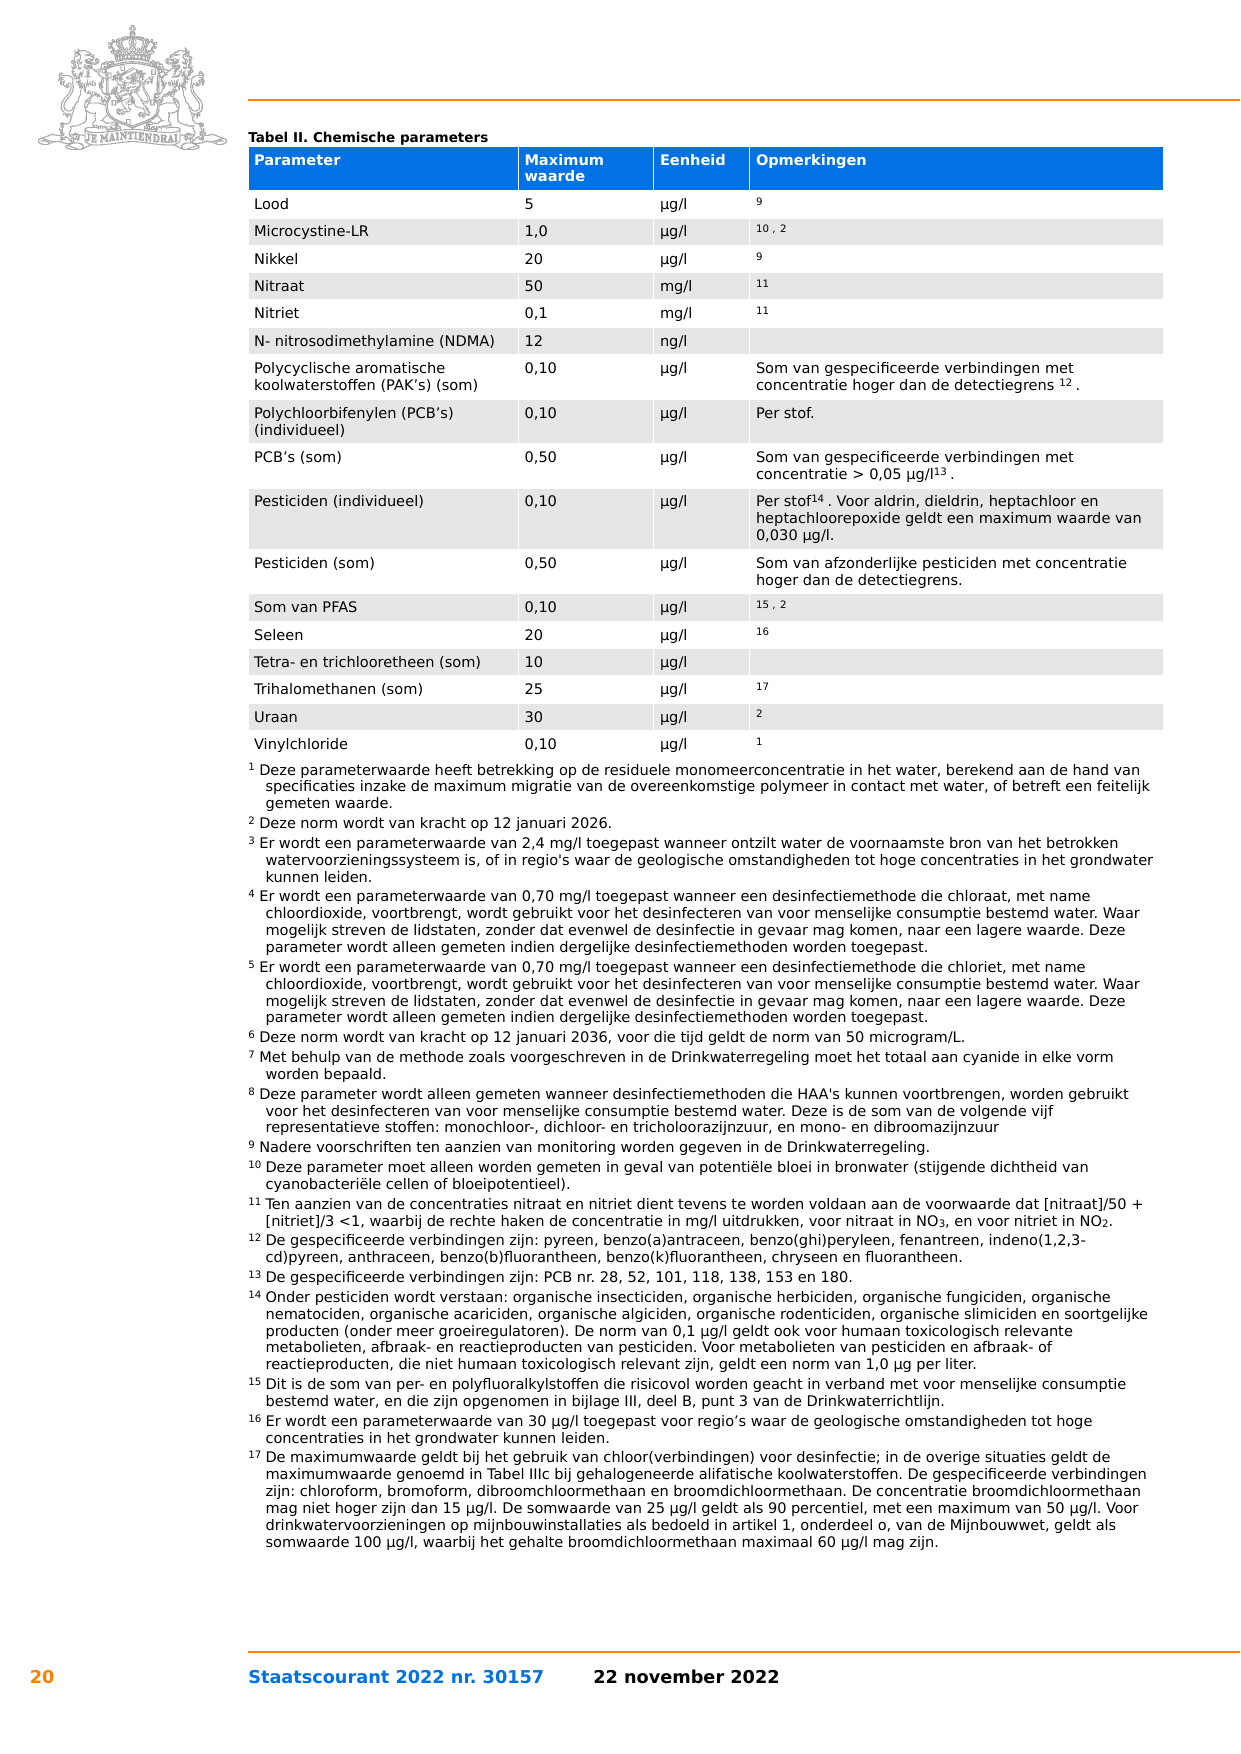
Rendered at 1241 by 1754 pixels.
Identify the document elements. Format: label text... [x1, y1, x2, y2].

table_cell 1 [750, 731, 1163, 758]
table_cell 0,10 [519, 355, 653, 399]
table_cell 25 [519, 676, 653, 703]
table_cell Vinylchloride [249, 731, 518, 758]
table_cell Nitraat [249, 273, 518, 299]
table_cell [750, 649, 1163, 675]
table_cell Som van gespecificeerde verbindingen met concentratie hoger dan de detectiegrens 12. [750, 355, 1163, 399]
table_cell Eenheid [654, 147, 749, 190]
table_cell Tetra- en trichlooretheen (som) [249, 649, 518, 675]
table_cell 5 [519, 191, 653, 217]
table_cell Som van gespecificeerde verbindingen met concentratie > 0,05 μg/l13. [750, 444, 1163, 487]
table_cell μg/l [654, 594, 749, 621]
table_cell Pesticiden (individueel) [249, 489, 518, 549]
table_cell 17 [750, 676, 1163, 703]
table_cell Parameter [249, 147, 518, 190]
table_cell μg/l [654, 191, 749, 217]
table_cell μg/l [654, 550, 749, 593]
table_cell 1,0 [519, 219, 653, 245]
table_cell 2 [750, 704, 1163, 730]
table_cell mg/l [654, 273, 749, 299]
table_cell 0,10 [519, 489, 653, 549]
table_cell Polychloorbifenylen (PCB’s) (individueel) [249, 400, 518, 443]
table_cell PCB’s (som) [249, 444, 518, 487]
table_cell 9 [750, 246, 1163, 272]
table_cell μg/l [654, 400, 749, 443]
table_cell 30 [519, 704, 653, 730]
table_cell N- nitrosodimethylamine (NDMA) [249, 328, 518, 354]
table_cell 20 [519, 622, 653, 648]
table_cell μg/l [654, 704, 749, 730]
picture [38, 25, 227, 150]
table_cell μg/l [654, 355, 749, 399]
table_cell Opmerkingen [750, 147, 1163, 190]
table_cell Polycyclische aromatische koolwaterstoffen (PAK’s) (som) [249, 355, 518, 399]
table_cell Pesticiden (som) [249, 550, 518, 593]
table_cell 0,10 [519, 400, 653, 443]
table_cell Nitriet [249, 301, 518, 327]
table_cell μg/l [654, 649, 749, 675]
table_cell Per stof14. Voor aldrin, dieldrin, heptachloor en heptachloorepoxide geldt een maximum waarde van 0,030 μg/l. [750, 489, 1163, 549]
table_cell 11 [750, 273, 1163, 299]
table_cell 0,50 [519, 444, 653, 487]
table_cell 11 [750, 301, 1163, 327]
table_cell Som van afzonderlijke pesticiden met concentratie hoger dan de detectiegrens. [750, 550, 1163, 593]
table_cell 15, 2 [750, 594, 1163, 621]
table_cell 0,1 [519, 301, 653, 327]
table_cell 0,10 [519, 731, 653, 758]
table_cell [750, 328, 1163, 354]
table_cell Uraan [249, 704, 518, 730]
table_cell 0,50 [519, 550, 653, 593]
table_cell μg/l [654, 246, 749, 272]
table_cell μg/l [654, 219, 749, 245]
table_cell mg/l [654, 301, 749, 327]
table_cell Microcystine-LR [249, 219, 518, 245]
table_cell 20 [519, 246, 653, 272]
table_cell Lood [249, 191, 518, 217]
table_cell 16 [750, 622, 1163, 648]
table_cell 9 [750, 191, 1163, 217]
table_cell μg/l [654, 676, 749, 703]
table_cell 50 [519, 273, 653, 299]
table_cell μg/l [654, 444, 749, 487]
table_header Tabel II. Chemische parameters [248, 130, 1163, 146]
table_cell Trihalomethanen (som) [249, 676, 518, 703]
table_cell 12 [519, 328, 653, 354]
table_cell μg/l [654, 622, 749, 648]
table_cell 10, 2 [750, 219, 1163, 245]
table_cell ng/l [654, 328, 749, 354]
table_cell 1 Deze parameterwaarde heeft betrekking op de residuele monomeerconcentratie in het water, berekend aan de hand van specificaties inzake de maximum migratie van de overeenkomstige polymeer in contact met water, of betreft een feitelijk gemeten waarde. 2 Deze norm wordt van kracht op 12 januari 2026. 3 Er wordt een parameterwaarde van 2,4 mg/l toegepast wanneer ontzilt water de voornaamste bron van het betrokken watervoorzieningssysteem is, of in regio's waar de geologische omstandigheden tot hoge concentraties in het grondwater kunnen leiden. 4 Er wordt een parameterwaarde van 0,70 mg/l toegepast wanneer een desinfectiemethode die chloraat, met name chloordioxide, voortbrengt, wordt gebruikt voor het desinfecteren van voor menselijke consumptie bestemd water. Waar mogelijk streven de lidstaten, zonder dat evenwel de desinfectie in gevaar mag komen, naar een lagere waarde. Deze parameter wordt alleen gemeten indien dergelijke desinfectiemethoden worden toegepast. 5 Er wordt een parameterwaarde van 0,70 mg/l toegepast wanneer een desinfectiemethode die chloriet, met name chloordioxide, voortbrengt, wordt gebruikt voor het desinfecteren van voor menselijke consumptie bestemd water. Waar mogelijk streven de lidstaten, zonder dat evenwel de desinfectie in gevaar mag komen, naar een lagere waarde. Deze parameter wordt alleen gemeten indien dergelijke desinfectiemethoden worden toegepast. 6 Deze norm wordt van kracht op 12 januari 2036, voor die tijd geldt de norm van 50 microgram/L. 7 Met behulp van de methode zoals voorgeschreven in de Drinkwaterregeling moet het totaal aan cyanide in elke vorm worden bepaald. 8 Deze parameter wordt alleen gemeten wanneer desinfectiemethoden die HAA's kunnen voortbrengen, worden gebruikt voor het desinfecteren van voor menselijke consumptie bestemd water. Deze is de som van de volgende vijf representatieve stoffen: monochloor-, dichloor- en tricholoorazijnzuur, en mono- en dibroomazijnzuur 9 Nadere voorschriften ten aanzien van monitoring worden gegeven in de Drinkwaterregeling. 10 Deze parameter moet alleen worden gemeten in geval van potentiële bloei in bronwater (stijgende dichtheid van cyanobacteriële cellen of bloeipotentieel). 11 Ten aanzien van de concentraties nitraat en nitriet dient tevens te worden voldaan aan de voorwaarde dat [nitraat]/50 +[nitriet]/3 <1, waarbij de rechte haken de concentratie in mg/l uitdrukken, voor nitraat in NO3, en voor nitriet in NO2. 12 De gespecificeerde verbindingen zijn: pyreen, benzo(a)antraceen, benzo(ghi)peryleen, fenantreen, indeno(1,2,3-cd)pyreen, anthraceen, benzo(b)fluorantheen, benzo(k)fluorantheen, chryseen en fluorantheen. 13 De gespecificeerde verbindingen zijn: PCB nr. 28, 52, 101, 118, 138, 153 en 180. 14 Onder pesticiden wordt verstaan: organische insecticiden, organische herbiciden, organische fungiciden, organische nematociden, organische acariciden, organische algiciden, organische rodenticiden, organische slimiciden en soortgelijke producten (onder meer groeiregulatoren). De norm van 0,1 μg/l geldt ook voor humaan toxicologisch relevante metabolieten, afbraak- en reactieproducten van pesticiden. Voor metabolieten van pesticiden en afbraak- of reactieproducten, die niet humaan toxicologisch relevant zijn, geldt een norm van 1,0 μg per liter. 15 Dit is de som van per- en polyfluoralkylstoffen die risicovol worden geacht in verband met voor menselijke consumptie bestemd water, en die zijn opgenomen in bijlage III, deel B, punt 3 van de Drinkwaterrichtlijn. 16 Er wordt een parameterwaarde van 30 μg/l toegepast voor regio’s waar de geologische omstandigheden tot hoge concentraties in het grondwater kunnen leiden. 17 De maximumwaarde geldt bij het gebruik van chloor(verbindingen) voor desinfectie; in de overige situaties geldt de maximumwaarde genoemd in Tabel IIIc bij gehalogeneerde alifatische koolwaterstoffen. De gespecificeerde verbindingen zijn: chloroform, bromoform, dibroomchloormethaan en broomdichloormethaan. De concentratie broomdichloormethaan mag niet hoger zijn dan 15 μg/l. De somwaarde van 25 μg/l geldt als 90 percentiel, met een maximum van 50 μg/l. Voor drinkwatervoorzieningen op mijnbouwinstallaties als bedoeld in artikel 1, onderdeel o, van de Mijnbouwwet, geldt als somwaarde 100 μg/l, waarbij het gehalte broomdichloormethaan maximaal 60 μg/l mag zijn. [248, 759, 1163, 1551]
table_cell Per stof. [750, 400, 1163, 443]
table_cell Seleen [249, 622, 518, 648]
table_cell Nikkel [249, 246, 518, 272]
table_cell Maximum waarde [519, 147, 653, 190]
table_cell 0,10 [519, 594, 653, 621]
table_cell μg/l [654, 731, 749, 758]
table_cell 10 [519, 649, 653, 675]
table_cell Som van PFAS [249, 594, 518, 621]
table_cell μg/l [654, 489, 749, 549]
